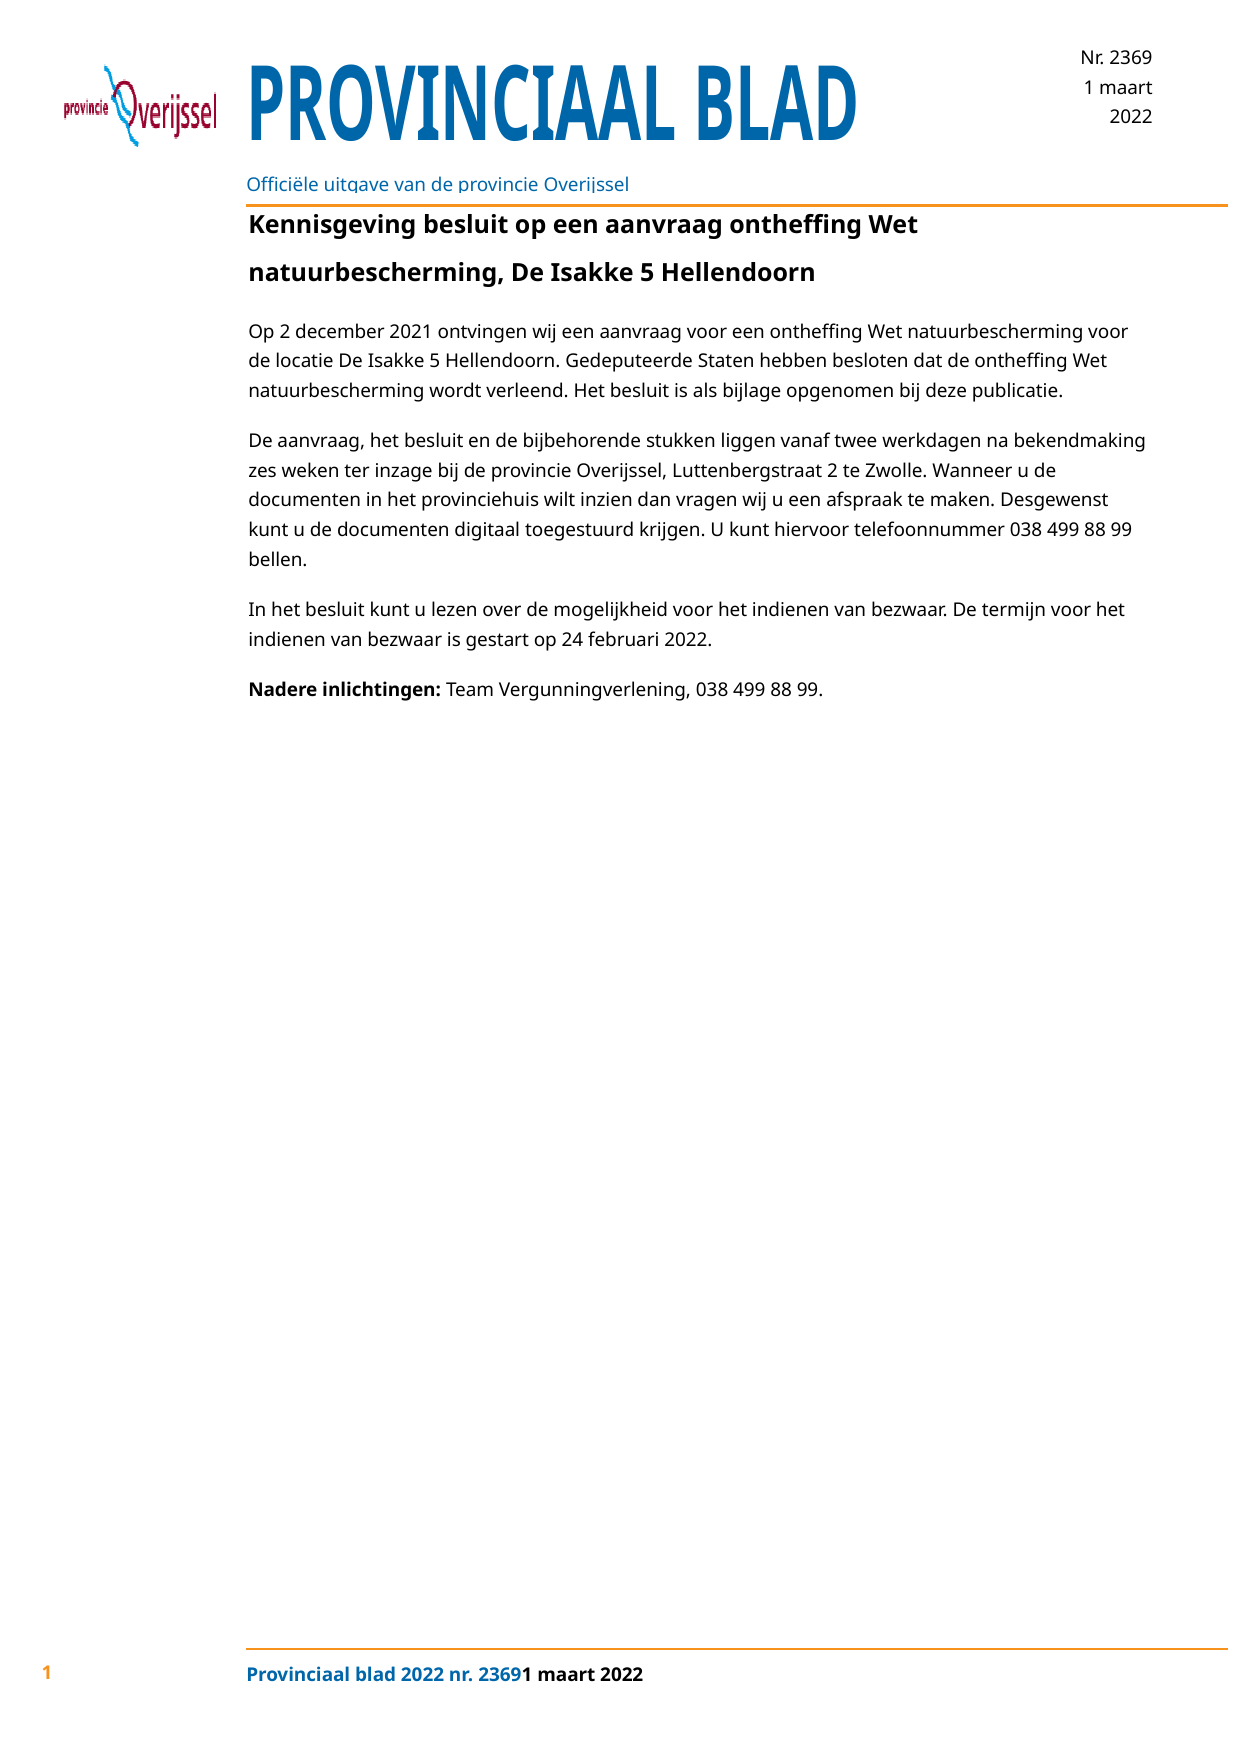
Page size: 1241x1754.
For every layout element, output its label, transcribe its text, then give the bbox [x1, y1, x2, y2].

text Op 2 december 2021 ontvingen wij een aanvraag voor een ontheffing Wet natuurbescherming voor de locatie De Isakke 5 Hellendoorn. Gedeputeerde Staten hebben besloten dat de ontheffing Wet natuurbescherming wordt verleend. Het besluit is als bijlage opgenomen bij deze publicatie. [248, 318, 1152, 403]
text Nadere inlichtingen: Team Vergunningverlening, 038 499 88 99. [248, 676, 1152, 702]
text Kennisgeving besluit op een aanvraag ontheffing Wet natuurbescherming, De Isakke 5 Hellendoorn [248, 207, 1152, 288]
text In het besluit kunt u lezen over de mogelijkheid voor het indienen van bezwaar. De termijn voor het indienen van bezwaar is gestart op 24 februari 2022. [248, 596, 1152, 652]
text De aanvraag, het besluit en de bijbehorende stukken liggen vanaf twee werkdagen na bekendmaking zes weken ter inzage bij de provincie Overijssel, Luttenbergstraat 2 te Zwolle. Wanneer u de documenten in het provinciehuis wilt inzien dan vragen wij u een afspraak te maken. Desgewenst kunt u de documenten digitaal toegestuurd krijgen. U kunt hiervoor telefoonnummer 038 499 88 99 bellen. [248, 427, 1152, 572]
picture [41, 47, 231, 172]
